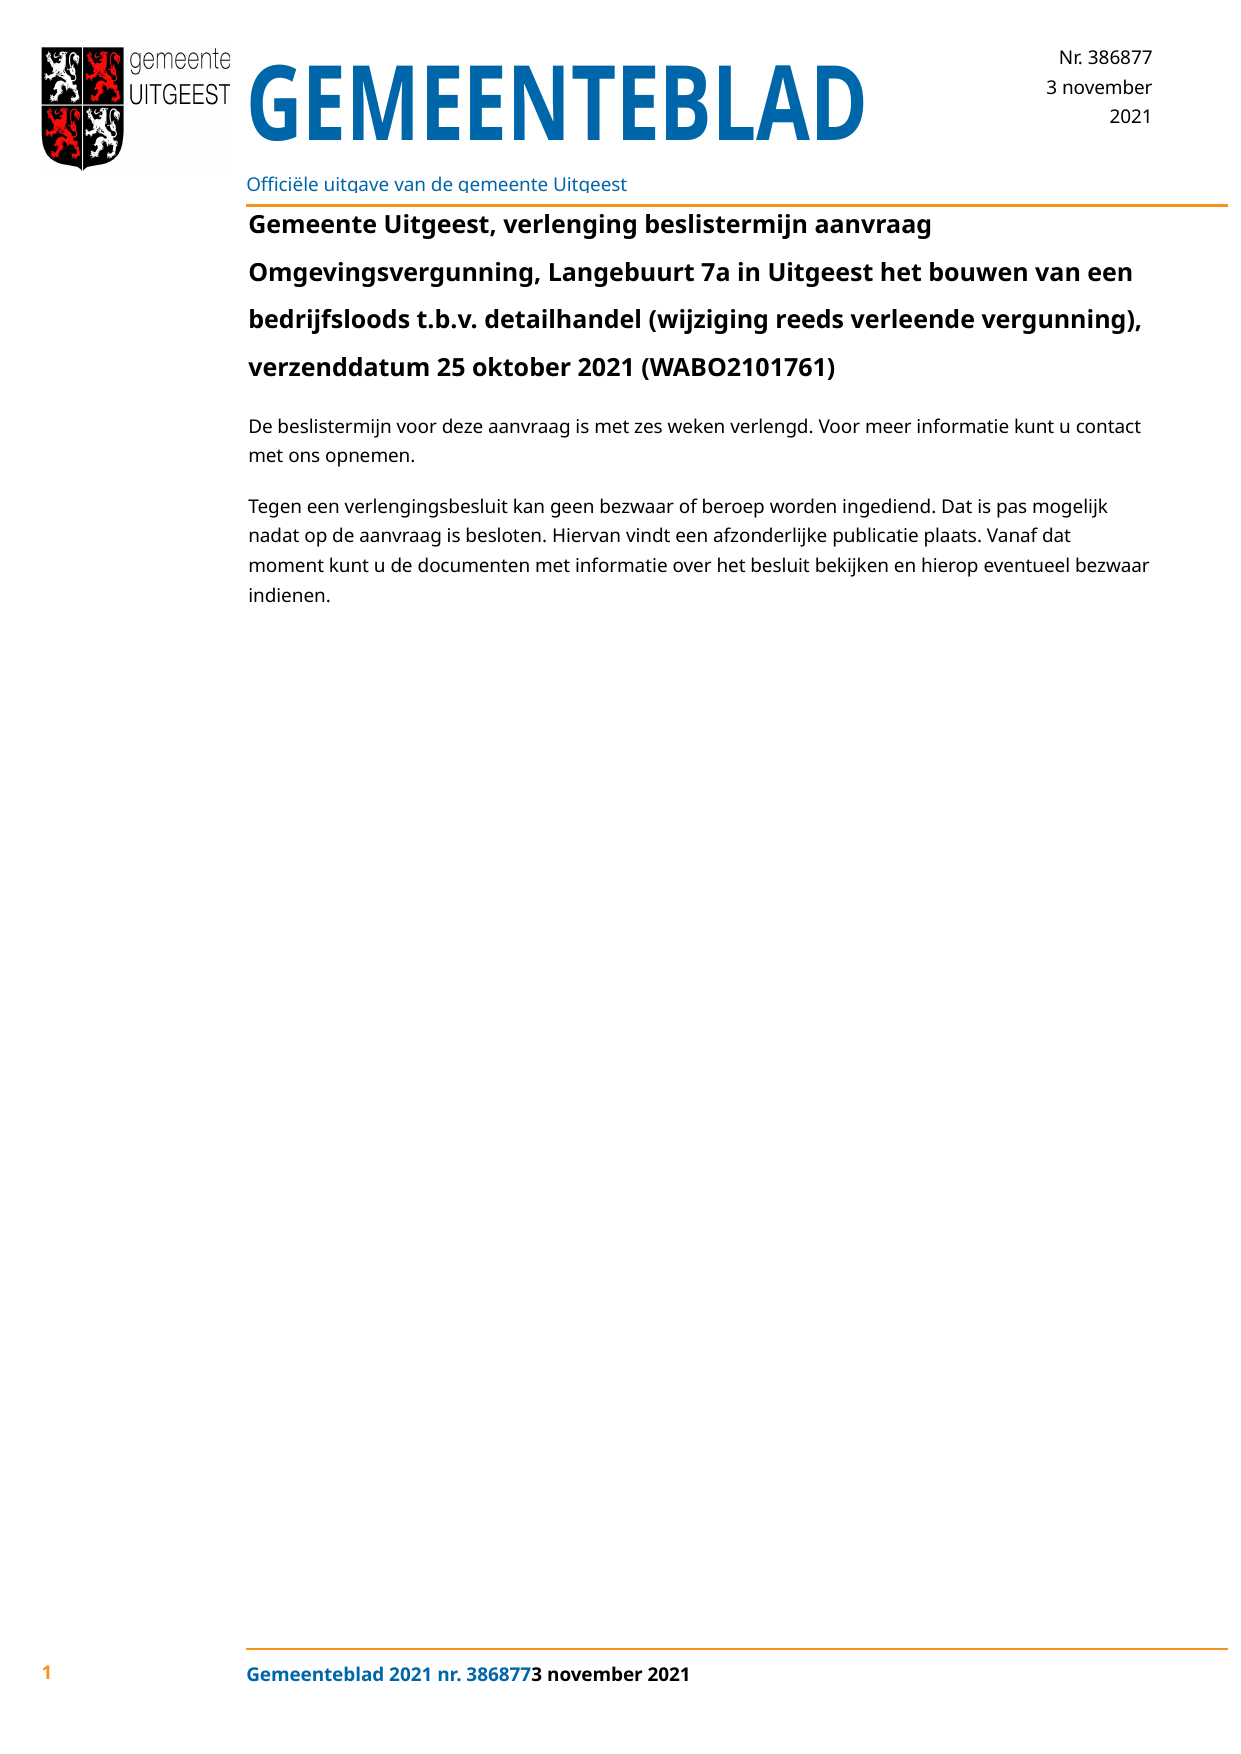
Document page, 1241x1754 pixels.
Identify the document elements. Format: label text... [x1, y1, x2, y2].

text Tegen een verlengingsbesluit kan geen bezwaar of beroep worden ingediend. Dat is pas mogelijk nadat op de aanvraag is besloten. Hiervan vindt een afzonderlijke publicatie plaats. Vanaf dat moment kunt u de documenten met informatie over het besluit bekijken en hierop eventueel bezwaar indienen. [248, 493, 1152, 608]
text De beslistermijn voor deze aanvraag is met zes weken verlengd. Voor meer informatie kunt u contact met ons opnemen. [248, 413, 1152, 468]
text Gemeente Uitgeest, verlenging beslistermijn aanvraag Omgevingsvergunning, Langebuurt 7a in Uitgeest het bouwen van een bedrijfsloods t.b.v. detailhandel (wijziging reeds verleende vergunning), verzenddatum 25 oktober 2021 (WABO2101761) [248, 207, 1152, 384]
picture [41, 47, 231, 172]
